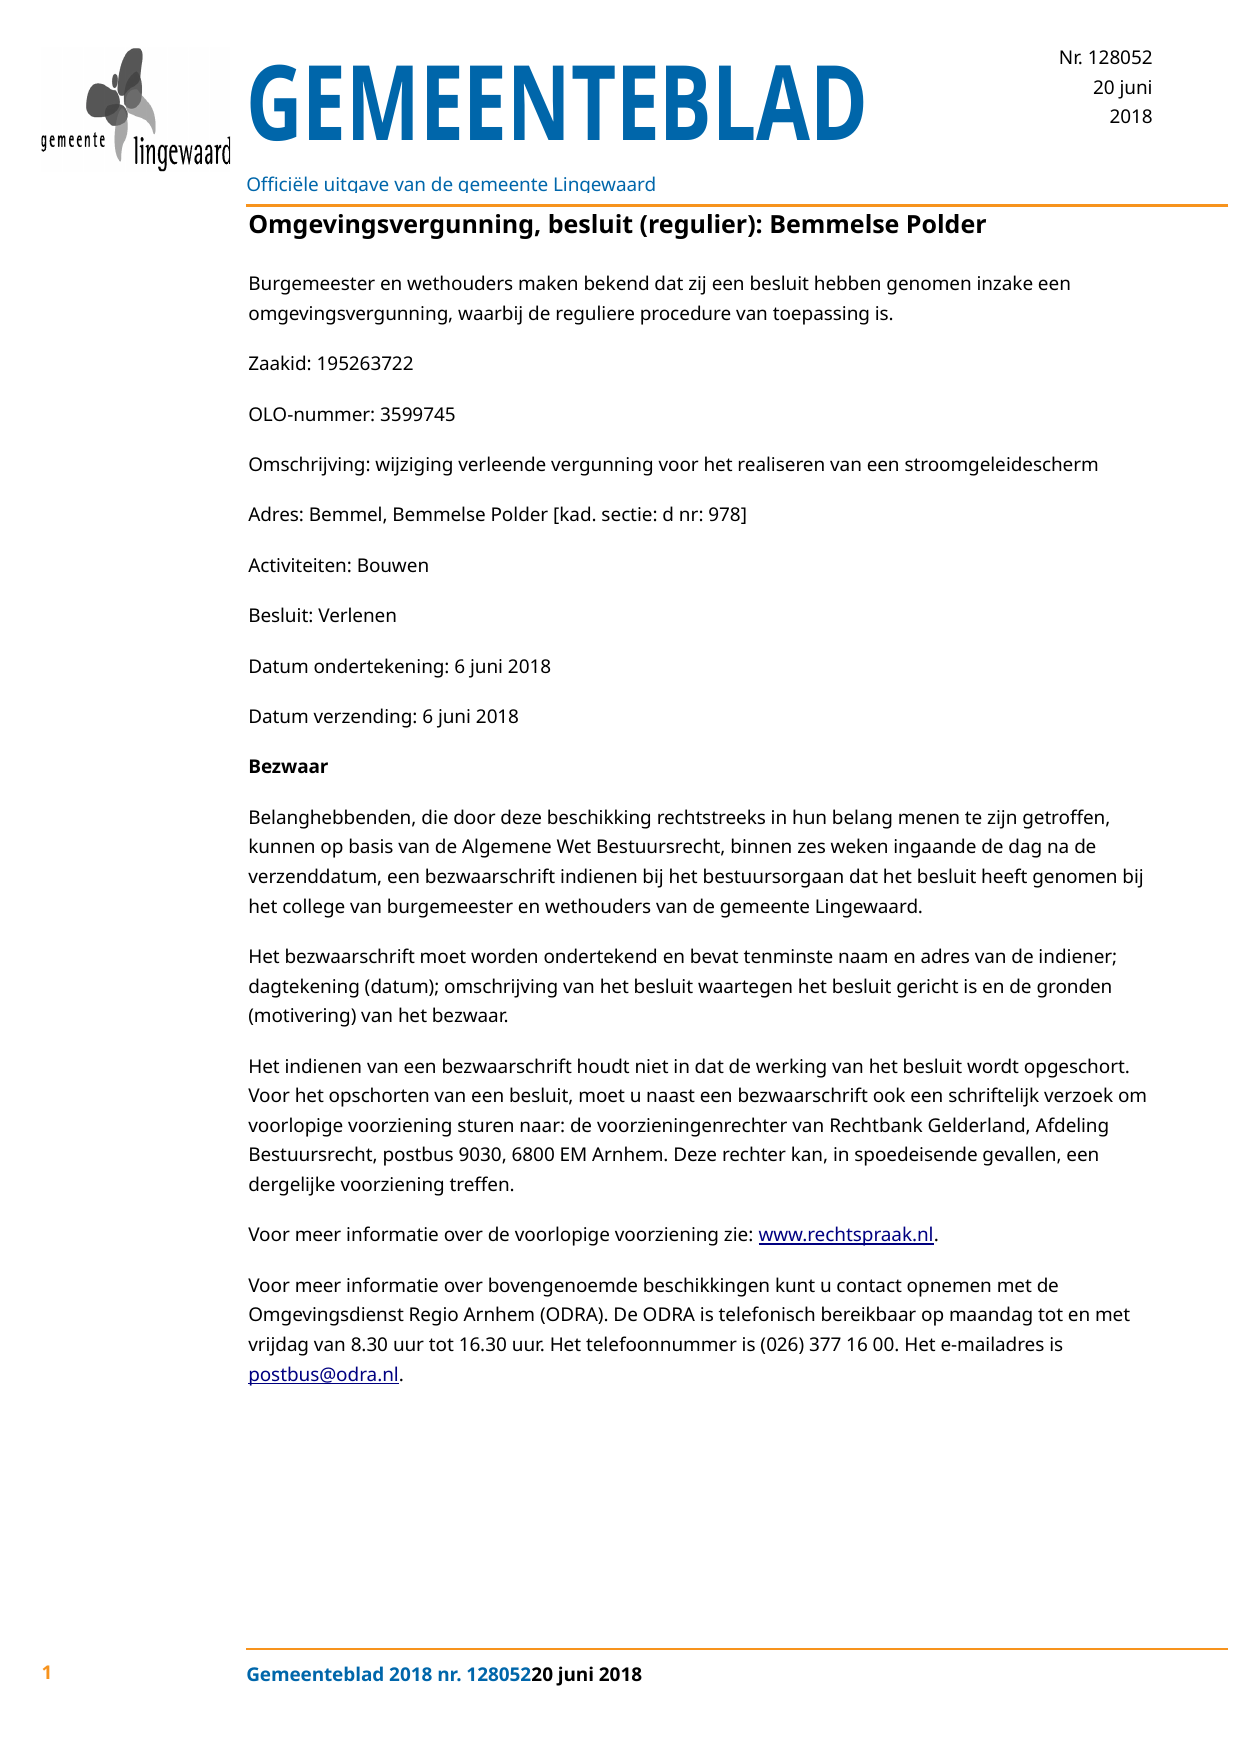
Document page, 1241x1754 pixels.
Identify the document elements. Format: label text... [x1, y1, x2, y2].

text Zaakid: 195263722 [248, 350, 1152, 376]
text Omschrijving: wijziging verleende vergunning voor het realiseren van een stroomgeleidescherm [248, 451, 1152, 477]
text Voor meer informatie over de voorlopige voorziening zie: www.rechtspraak.nl. [248, 1222, 1152, 1247]
text Activiteiten: Bouwen [248, 552, 1152, 578]
text Het bezwaarschrift moet worden ondertekend en bevat tenminste naam en adres van de indiener; dagtekening (datum); omschrijving van het besluit waartegen het besluit gericht is en de gronden (motivering) van het bezwaar. [248, 943, 1152, 1028]
text Bezwaar [248, 754, 1152, 779]
text Datum verzending: 6 juni 2018 [248, 703, 1152, 729]
text Voor meer informatie over bovengenoemde beschikkingen kunt u contact opnemen met de Omgevingsdienst Regio Arnhem (ODRA). De ODRA is telefonisch bereikbaar op maandag tot en met vrijdag van 8.30 uur tot 16.30 uur. Het telefoonnummer is (026) 377 16 00. Het e-mailadres is postbus@odra.nl. [248, 1272, 1152, 1386]
text Datum ondertekening: 6 juni 2018 [248, 653, 1152, 678]
text Belanghebbenden, die door deze beschikking rechtstreeks in hun belang menen te zijn getroffen, kunnen op basis van de Algemene Wet Bestuursrecht, binnen zes weken ingaande de dag na de verzenddatum, een bezwaarschrift indienen bij het bestuursorgaan dat het besluit heeft genomen bij het college van burgemeester en wethouders van de gemeente Lingewaard. [248, 804, 1152, 918]
text Burgemeester en wethouders maken bekend dat zij een besluit hebben genomen inzake een omgevingsvergunning, waarbij de reguliere procedure van toepassing is. [248, 270, 1152, 326]
text Besluit: Verlenen [248, 602, 1152, 628]
picture [41, 47, 231, 172]
text Adres: Bemmel, Bemmelse Polder [kad. sectie: d nr: 978] [248, 502, 1152, 527]
text Het indienen van een bezwaarschrift houdt niet in dat de werking van het besluit wordt opgeschort. Voor het opschorten van een besluit, moet u naast een bezwaarschrift ook een schriftelijk verzoek om voorlopige voorziening sturen naar: de voorzieningenrechter van Rechtbank Gelderland, Afdeling Bestuursrecht, postbus 9030, 6800 EM Arnhem. Deze rechter kan, in spoedeisende gevallen, een dergelijke voorziening treffen. [248, 1053, 1152, 1197]
text Omgevingsvergunning, besluit (regulier): Bemmelse Polder [248, 207, 1152, 241]
text OLO-nummer: 3599745 [248, 401, 1152, 426]
